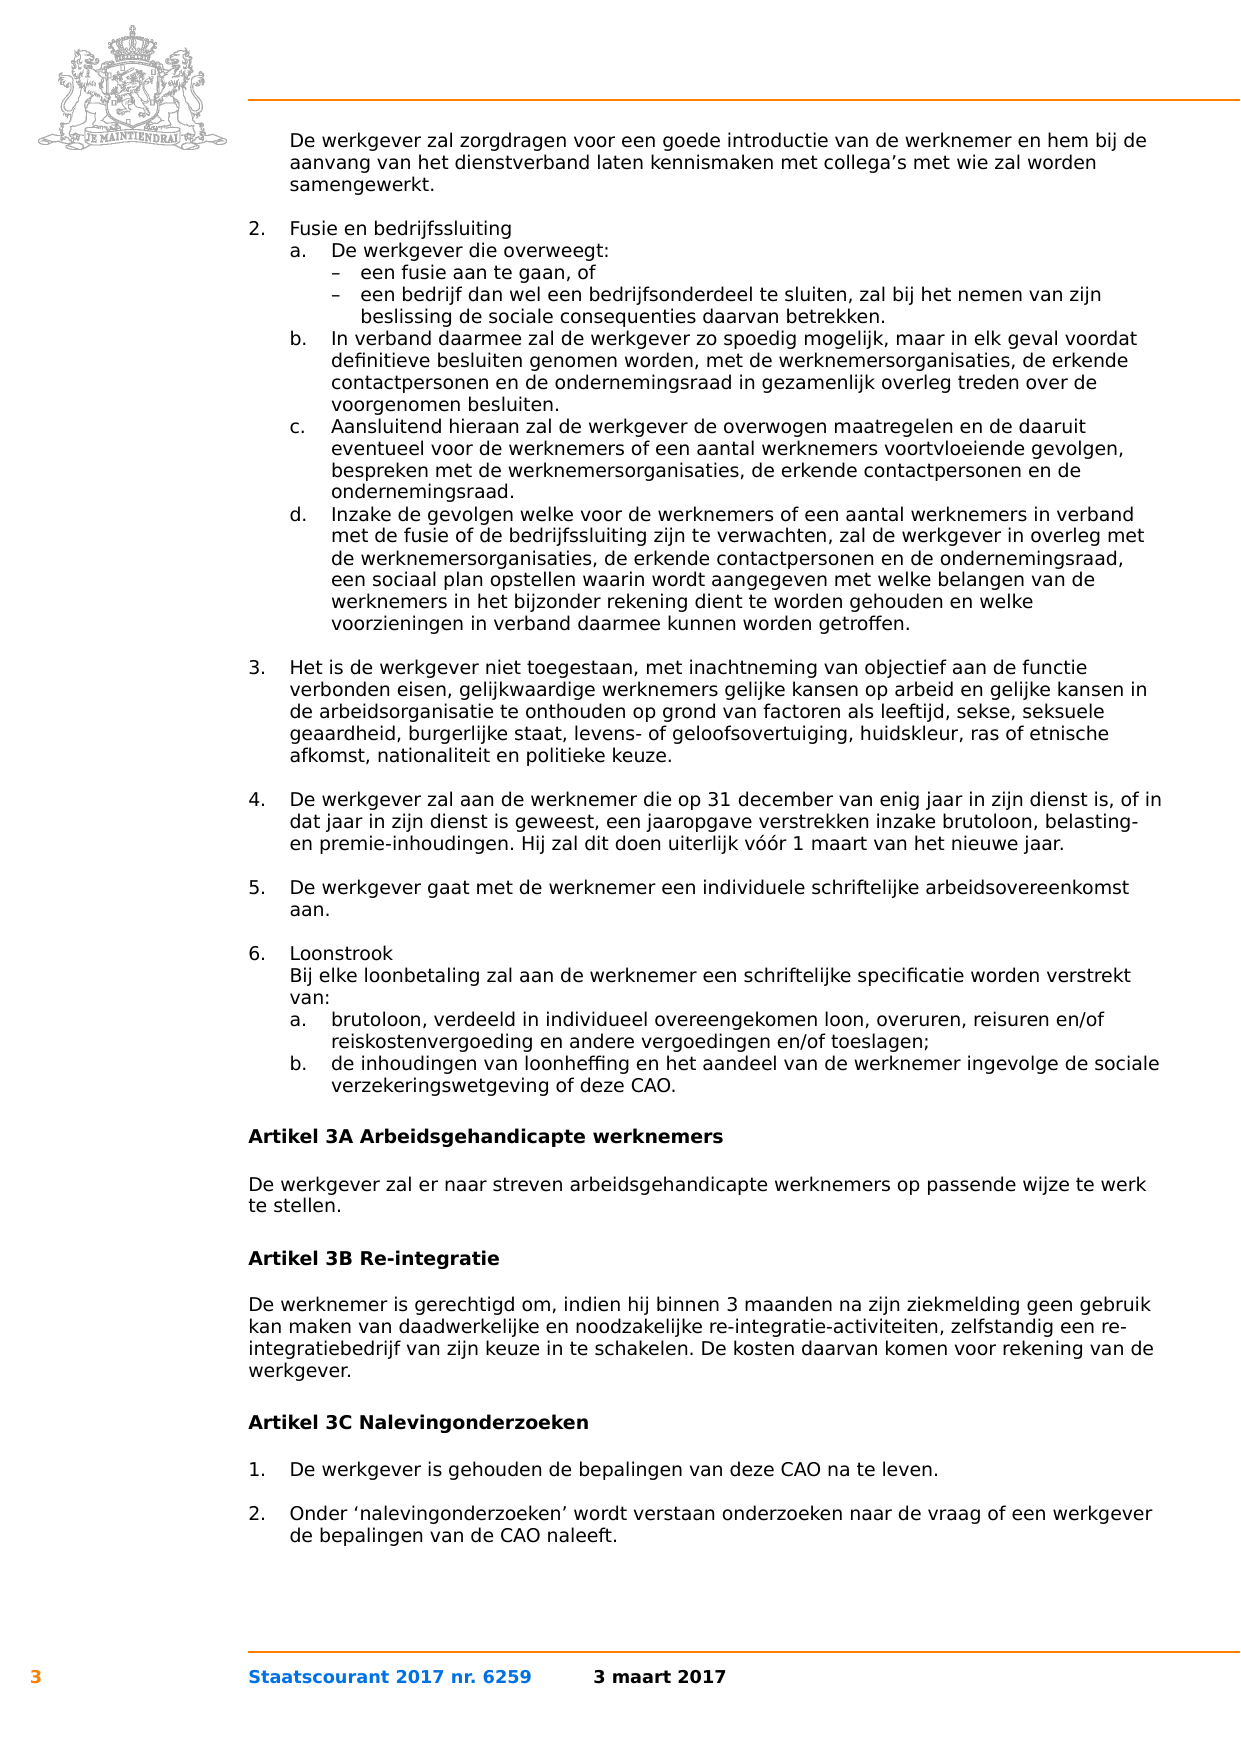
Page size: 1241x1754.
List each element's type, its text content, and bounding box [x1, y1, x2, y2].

text b. In verband daarmee zal de werkgever zo spoedig mogelijk, maar in elk geval voordat definitieve besluiten genomen worden, met de werknemersorganisaties, de erkende contactpersonen en de ondernemingsraad in gezamenlijk overleg treden over de voorgenomen besluiten. [289, 328, 1163, 416]
subtitle Artikel 3C Nalevingonderzoeken [248, 1412, 1163, 1434]
text d. Inzake de gevolgen welke voor de werknemers of een aantal werknemers in verband met de fusie of de bedrijfssluiting zijn te verwachten, zal de werkgever in overleg met de werknemersorganisaties, de erkende contactpersonen en de ondernemingsraad, een sociaal plan opstellen waarin wordt aangegeven met welke belangen van de werknemers in het bijzonder rekening dient te worden gehouden en welke voorzieningen in verband daarmee kunnen worden getroffen. [289, 503, 1163, 635]
text – een fusie aan te gaan, of [331, 262, 1163, 284]
text De werknemer is gerechtigd om, indien hij binnen 3 maanden na zijn ziekmelding geen gebruik kan maken van daadwerkelijke en noodzakelijke re-integratie-activiteiten, zelfstandig een re-integratiebedrijf van zijn keuze in te schakelen. De kosten daarvan komen voor rekening van de werkgever. [248, 1294, 1163, 1382]
picture [38, 25, 227, 150]
text b. de inhoudingen van loonheffing en het aandeel van de werknemer ingevolge de sociale verzekeringswetgeving of deze CAO. [289, 1052, 1163, 1096]
subtitle Artikel 3B Re-integratie [248, 1247, 1163, 1269]
text 1. De werkgever is gehouden de bepalingen van deze CAO na te leven. [248, 1459, 1163, 1481]
text 2. Fusie en bedrijfssluiting [248, 218, 1163, 240]
text 3. Het is de werkgever niet toegestaan, met inachtneming van objectief aan de functie verbonden eisen, gelijkwaardige werknemers gelijke kansen op arbeid en gelijke kansen in de arbeidsorganisatie te onthouden op grond van factoren als leeftijd, sekse, seksuele geaardheid, burgerlijke staat, levens- of geloofsovertuiging, huidskleur, ras of etnische afkomst, nationaliteit en politieke keuze. [248, 657, 1163, 767]
text c. Aansluitend hieraan zal de werkgever de overwogen maatregelen en de daaruit eventueel voor de werknemers of een aantal werknemers voortvloeiende gevolgen, bespreken met de werknemersorganisaties, de erkende contactpersonen en de ondernemingsraad. [289, 416, 1163, 503]
text Bij elke loonbetaling zal aan de werknemer een schriftelijke specificatie worden verstrekt van: [289, 964, 1163, 1008]
text a. De werkgever die overweegt: [289, 240, 1163, 262]
text a. brutoloon, verdeeld in individueel overeengekomen loon, overuren, reisuren en/of reiskostenvergoeding en andere vergoedingen en/of toeslagen; [289, 1008, 1163, 1052]
text – een bedrijf dan wel een bedrijfsonderdeel te sluiten, zal bij het nemen van zijn beslissing de sociale consequenties daarvan betrekken. [331, 284, 1163, 328]
text De werkgever zal er naar streven arbeidsgehandicapte werknemers op passende wijze te werk te stellen. [248, 1173, 1163, 1217]
text 6. Loonstrook [248, 943, 1163, 964]
text 5. De werkgever gaat met de werknemer een individuele schriftelijke arbeidsovereenkomst aan. [248, 877, 1163, 921]
text 2. Onder ‘nalevingonderzoeken’ wordt verstaan onderzoeken naar de vraag of een werkgever de bepalingen van de CAO naleeft. [248, 1503, 1163, 1547]
subtitle Artikel 3A Arbeidsgehandicapte werknemers [248, 1126, 1163, 1148]
text De werkgever zal zorgdragen voor een goede introductie van de werknemer en hem bij de aanvang van het dienstverband laten kennismaken met collega’s met wie zal worden samengewerkt. [289, 130, 1163, 196]
text 4. De werkgever zal aan de werknemer die op 31 december van enig jaar in zijn dienst is, of in dat jaar in zijn dienst is geweest, een jaaropgave verstrekken inzake brutoloon, belasting- en premie-inhoudingen. Hij zal dit doen uiterlijk vóór 1 maart van het nieuwe jaar. [248, 789, 1163, 855]
